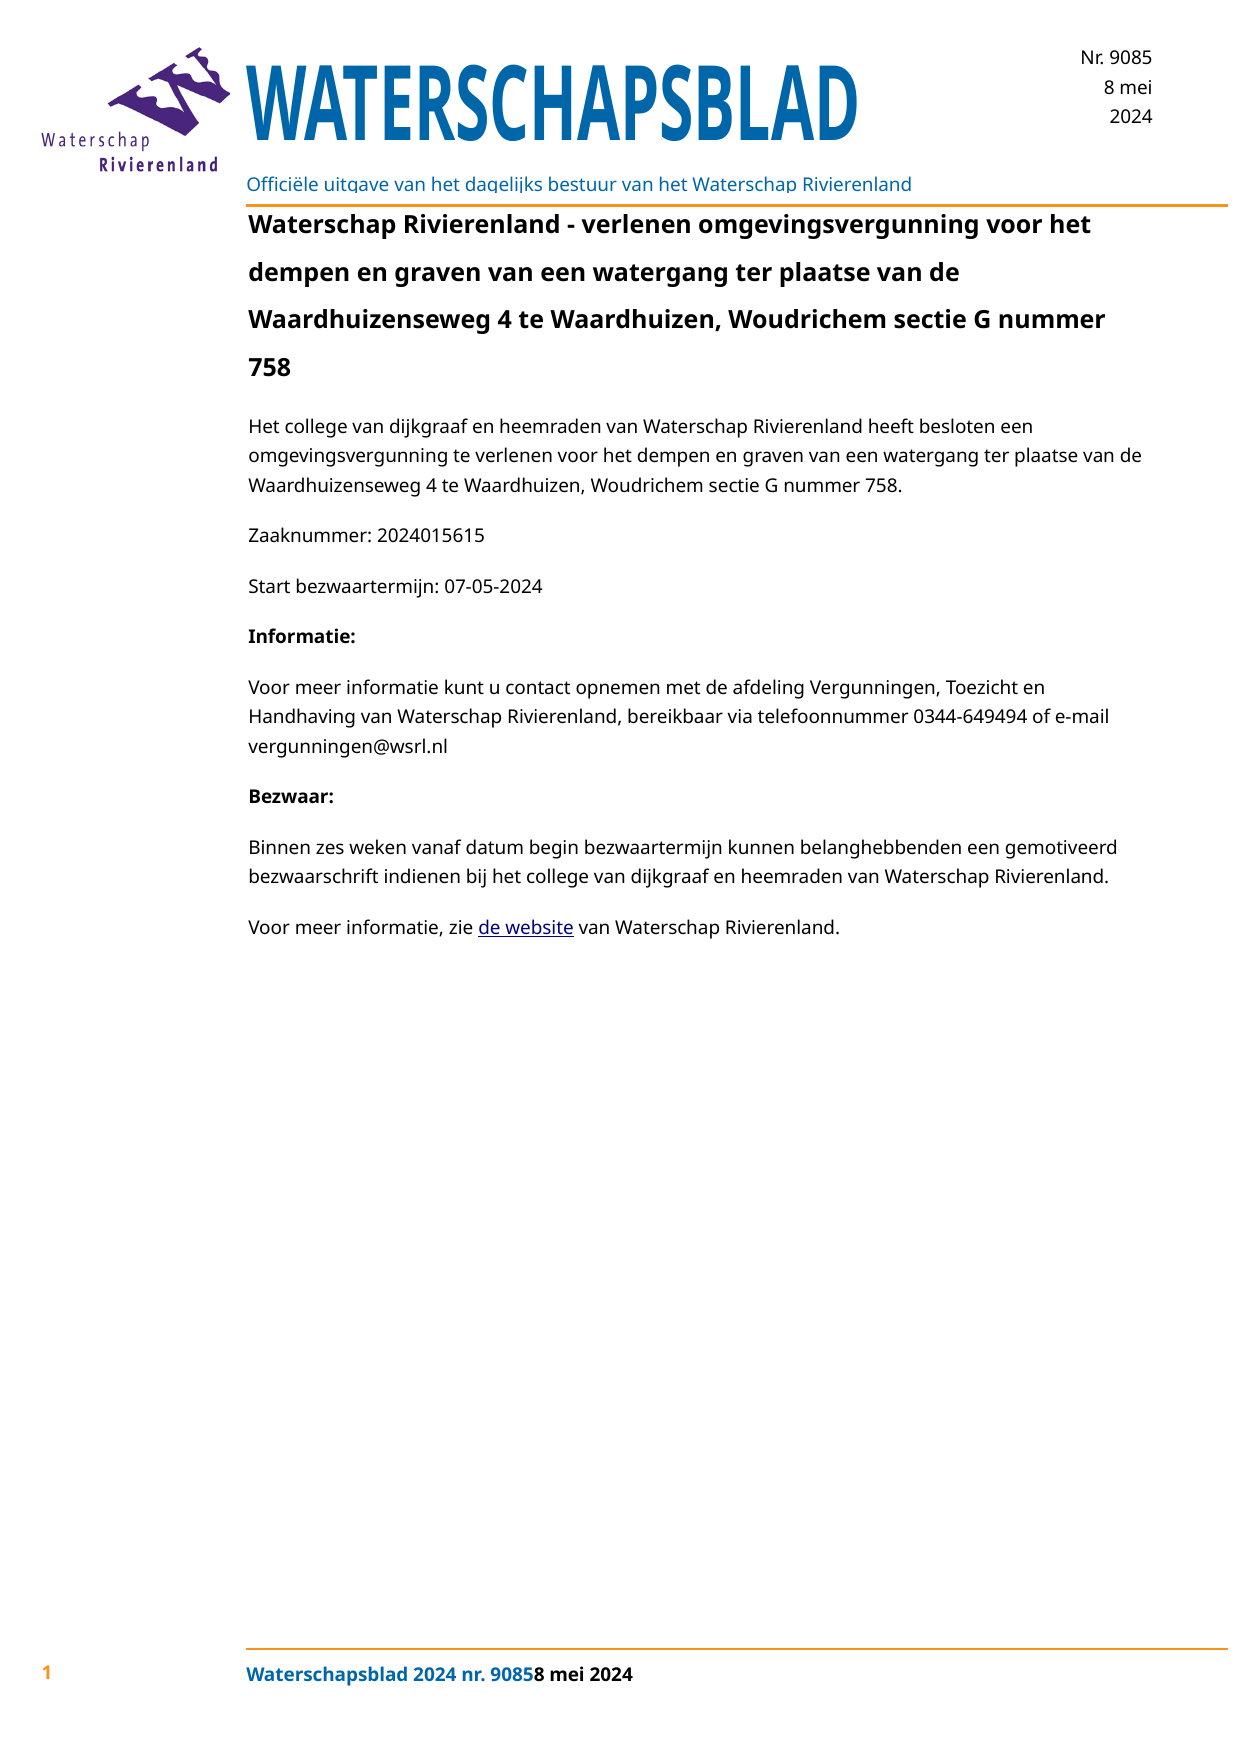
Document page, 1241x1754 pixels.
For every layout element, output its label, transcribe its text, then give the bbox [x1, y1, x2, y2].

text Het college van dijkgraaf en heemraden van Waterschap Rivierenland heeft besloten een omgevingsvergunning te verlenen voor het dempen en graven van een watergang ter plaatse van de Waardhuizenseweg 4 te Waardhuizen, Woudrichem sectie G nummer 758. [248, 413, 1152, 498]
text Waterschap Rivierenland - verlenen omgevingsvergunning voor het dempen en graven van een watergang ter plaatse van de Waardhuizenseweg 4 te Waardhuizen, Woudrichem sectie G nummer 758 [248, 207, 1152, 384]
picture [41, 47, 231, 172]
text Binnen zes weken vanaf datum begin bezwaartermijn kunnen belanghebbenden een gemotiveerd bezwaarschrift indienen bij het college van dijkgraaf en heemraden van Waterschap Rivierenland. [248, 834, 1152, 889]
text Voor meer informatie kunt u contact opnemen met de afdeling Vergunningen, Toezicht en Handhaving van Waterschap Rivierenland, bereikbaar via telefoonnummer 0344-649494 of e-mail vergunningen@wsrl.nl [248, 674, 1152, 759]
text Voor meer informatie, zie de website van Waterschap Rivierenland. [248, 914, 1152, 940]
text Bezwaar: [248, 783, 1152, 809]
text Start bezwaartermijn: 07-05-2024 [248, 573, 1152, 599]
text Zaaknummer: 2024015615 [248, 523, 1152, 548]
text Informatie: [248, 623, 1152, 649]
